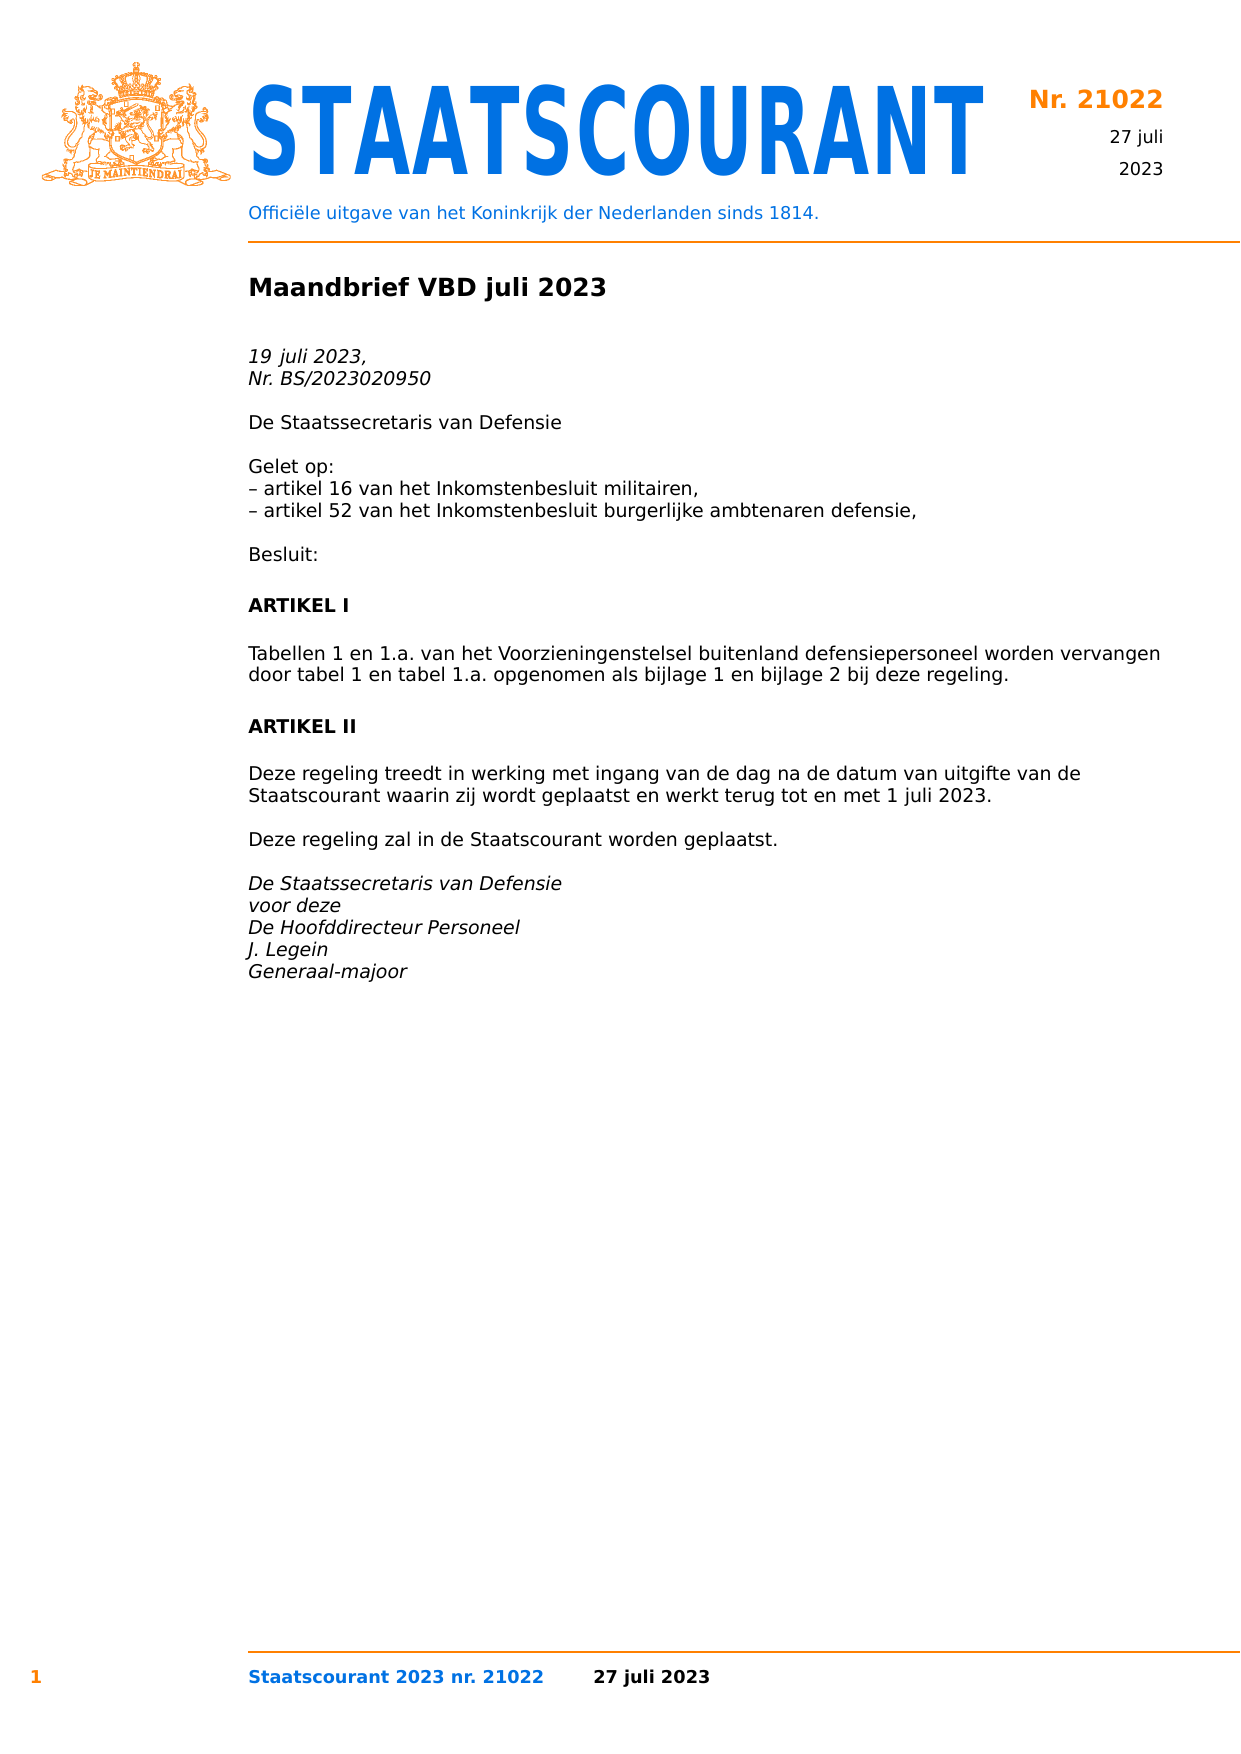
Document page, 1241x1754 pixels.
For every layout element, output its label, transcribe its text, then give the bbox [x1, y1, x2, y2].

subtitle Maandbrief VBD juli 2023 [248, 273, 1163, 302]
table_cell 2023 [998, 153, 1240, 203]
text Deze regeling treedt in werking met ingang van de dag na de datum van uitgifte van de Staatscourant waarin zij wordt geplaatst en werkt terug tot en met 1 juli 2023. [248, 763, 1163, 807]
table_cell 27 juli [998, 121, 1240, 153]
text Tabellen 1 en 1.a. van het Voorzieningenstelsel buitenland defensiepersoneel worden vervangen door tabel 1 en tabel 1.a. opgenomen als bijlage 1 en bijlage 2 bij deze regeling. [248, 642, 1163, 686]
text 19 juli 2023, [248, 346, 1163, 368]
text – artikel 16 van het Inkomstenbesluit militairen, [248, 478, 1163, 499]
table_header [25, 62, 248, 241]
table_header STAATSCOURANT [248, 62, 998, 203]
picture [41, 62, 231, 186]
subtitle ARTIKEL II [248, 716, 1163, 738]
table_header Nr. 21022 [998, 62, 1240, 121]
text – artikel 52 van het Inkomstenbesluit burgerlijke ambtenaren defensie, [248, 499, 1163, 522]
text Nr. BS/2023020950 [248, 368, 1163, 390]
subtitle ARTIKEL I [248, 595, 1163, 617]
text De Staatssecretaris van Defensie voor deze De Hoofddirecteur Personeel J. Legein Generaal-majoor [248, 873, 1163, 983]
text Gelet op: [248, 456, 1163, 478]
table_cell Officiële uitgave van het Koninkrijk der Nederlanden sinds 1814. [248, 203, 1240, 241]
text Besluit: [248, 543, 1163, 565]
text Deze regeling zal in de Staatscourant worden geplaatst. [248, 829, 1163, 851]
text De Staatssecretaris van Defensie [248, 412, 1163, 434]
